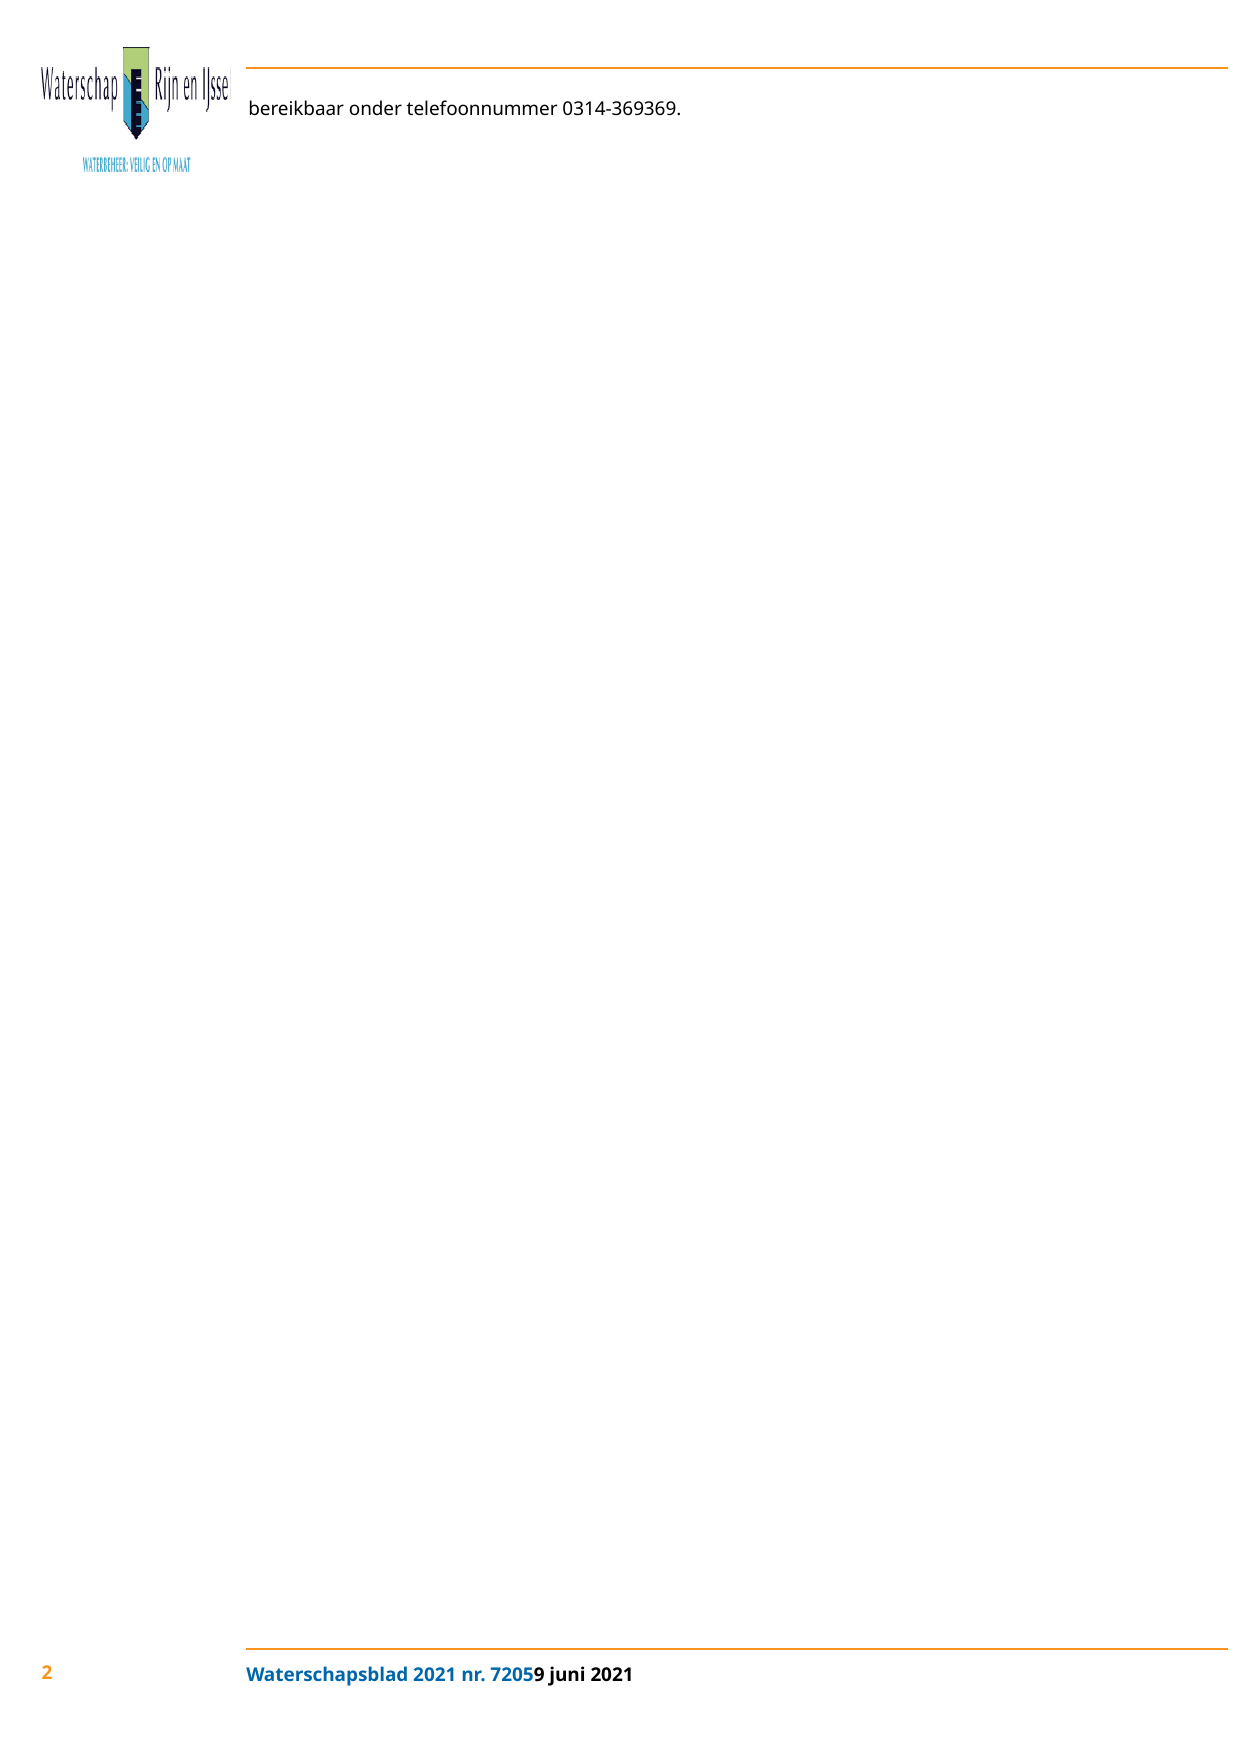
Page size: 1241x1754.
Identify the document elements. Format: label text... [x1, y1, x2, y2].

picture [41, 47, 231, 172]
text bereikbaar onder telefoonnummer 0314-369369. [248, 95, 1152, 121]
